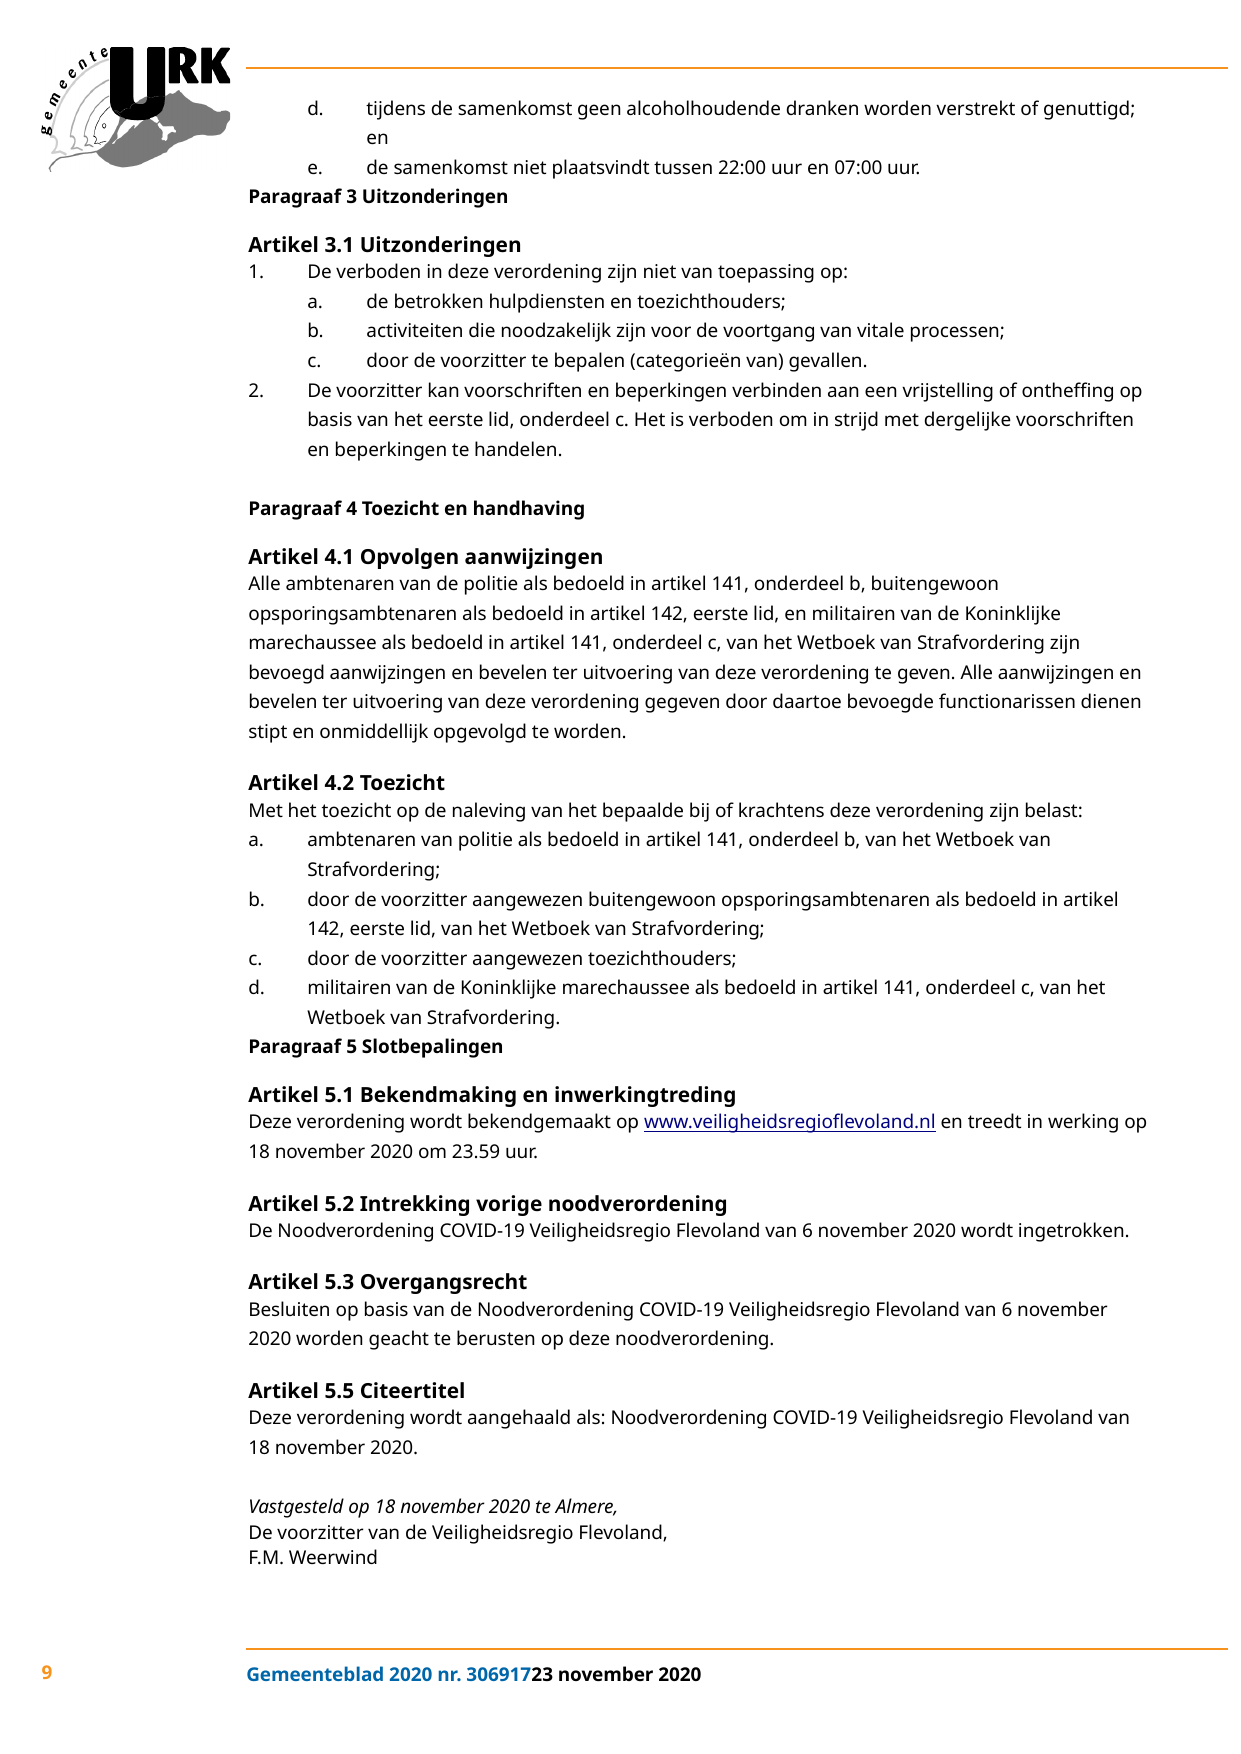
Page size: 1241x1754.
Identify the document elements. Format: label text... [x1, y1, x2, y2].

text Artikel 5.5 Citeertitel [248, 1376, 1152, 1404]
list de samenkomst niet plaatsvindt tussen 22:00 uur en 07:00 uur. [307, 154, 1152, 180]
text Artikel 3.1 Uitzonderingen [248, 230, 1152, 258]
list door de voorzitter te bepalen (categorieën van) gevallen. [307, 347, 1152, 373]
text Vastgesteld op 18 november 2020 te Almere, [248, 1493, 1152, 1519]
text Alle ambtenaren van de politie als bedoeld in artikel 141, onderdeel b, buitengewoon opsporingsambtenaren als bedoeld in artikel 142, eerste lid, en militairen van de Koninklijke marechaussee als bedoeld in artikel 141, onderdeel c, van het Wetboek van Strafvordering zijn bevoegd aanwijzingen en bevelen ter uitvoering van deze verordening te geven. Alle aanwijzingen en bevelen ter uitvoering van deze verordening gegeven door daartoe bevoegde functionarissen dienen stipt en onmiddellijk opgevolgd te worden. [248, 570, 1152, 744]
list De verboden in deze verordening zijn niet van toepassing op: [248, 258, 1152, 284]
text Artikel 5.3 Overgangsrecht [248, 1267, 1152, 1296]
list de betrokken hulpdiensten en toezichthouders; [307, 288, 1152, 314]
text Paragraaf 3 Uitzonderingen [248, 183, 1152, 209]
list ambtenaren van politie als bedoeld in artikel 141, onderdeel b, van het Wetboek van Strafvordering; [248, 827, 1152, 882]
text Artikel 5.1 Bekendmaking en inwerkingtreding [248, 1080, 1152, 1109]
text De Noodverordening COVID-19 Veiligheidsregio Flevoland van 6 november 2020 wordt ingetrokken. [248, 1217, 1152, 1243]
list door de voorzitter aangewezen buitengewoon opsporingsambtenaren als bedoeld in artikel 142, eerste lid, van het Wetboek van Strafvordering; [248, 886, 1152, 941]
list militairen van de Koninklijke marechaussee als bedoeld in artikel 141, onderdeel c, van het Wetboek van Strafvordering. [248, 974, 1152, 1030]
list tijdens de samenkomst geen alcoholhoudende dranken worden verstrekt of genuttigd; en [307, 95, 1152, 150]
text Besluiten op basis van de Noodverordening COVID-19 Veiligheidsregio Flevoland van 6 november 2020 worden geacht te berusten op deze noodverordening. [248, 1296, 1152, 1351]
list activiteiten die noodzakelijk zijn voor de voortgang van vitale processen; [307, 318, 1152, 343]
text Paragraaf 4 Toezicht en handhaving [248, 495, 1152, 521]
list door de voorzitter aangewezen toezichthouders; [248, 945, 1152, 971]
picture [41, 47, 231, 172]
text Deze verordening wordt bekendgemaakt op www.veiligheidsregioflevoland.nl en treedt in werking op 18 november 2020 om 23.59 uur. [248, 1109, 1152, 1164]
text F.M. Weerwind [248, 1544, 1152, 1570]
text Artikel 4.2 Toezicht [248, 768, 1152, 797]
list De voorzitter kan voorschriften en beperkingen verbinden aan een vrijstelling of ontheffing op basis van het eerste lid, onderdeel c. Het is verboden om in strijd met dergelijke voorschriften en beperkingen te handelen. [248, 377, 1152, 462]
text Paragraaf 5 Slotbepalingen [248, 1034, 1152, 1059]
text De voorzitter van de Veiligheidsregio Flevoland, [248, 1519, 1152, 1544]
text Artikel 5.2 Intrekking vorige noodverordening [248, 1189, 1152, 1217]
text Artikel 4.1 Opvolgen aanwijzingen [248, 542, 1152, 570]
text Deze verordening wordt aangehaald als: Noodverordening COVID-19 Veiligheidsregio Flevoland van 18 november 2020. [248, 1404, 1152, 1460]
text Met het toezicht op de naleving van het bepaalde bij of krachtens deze verordening zijn belast: [248, 797, 1152, 823]
